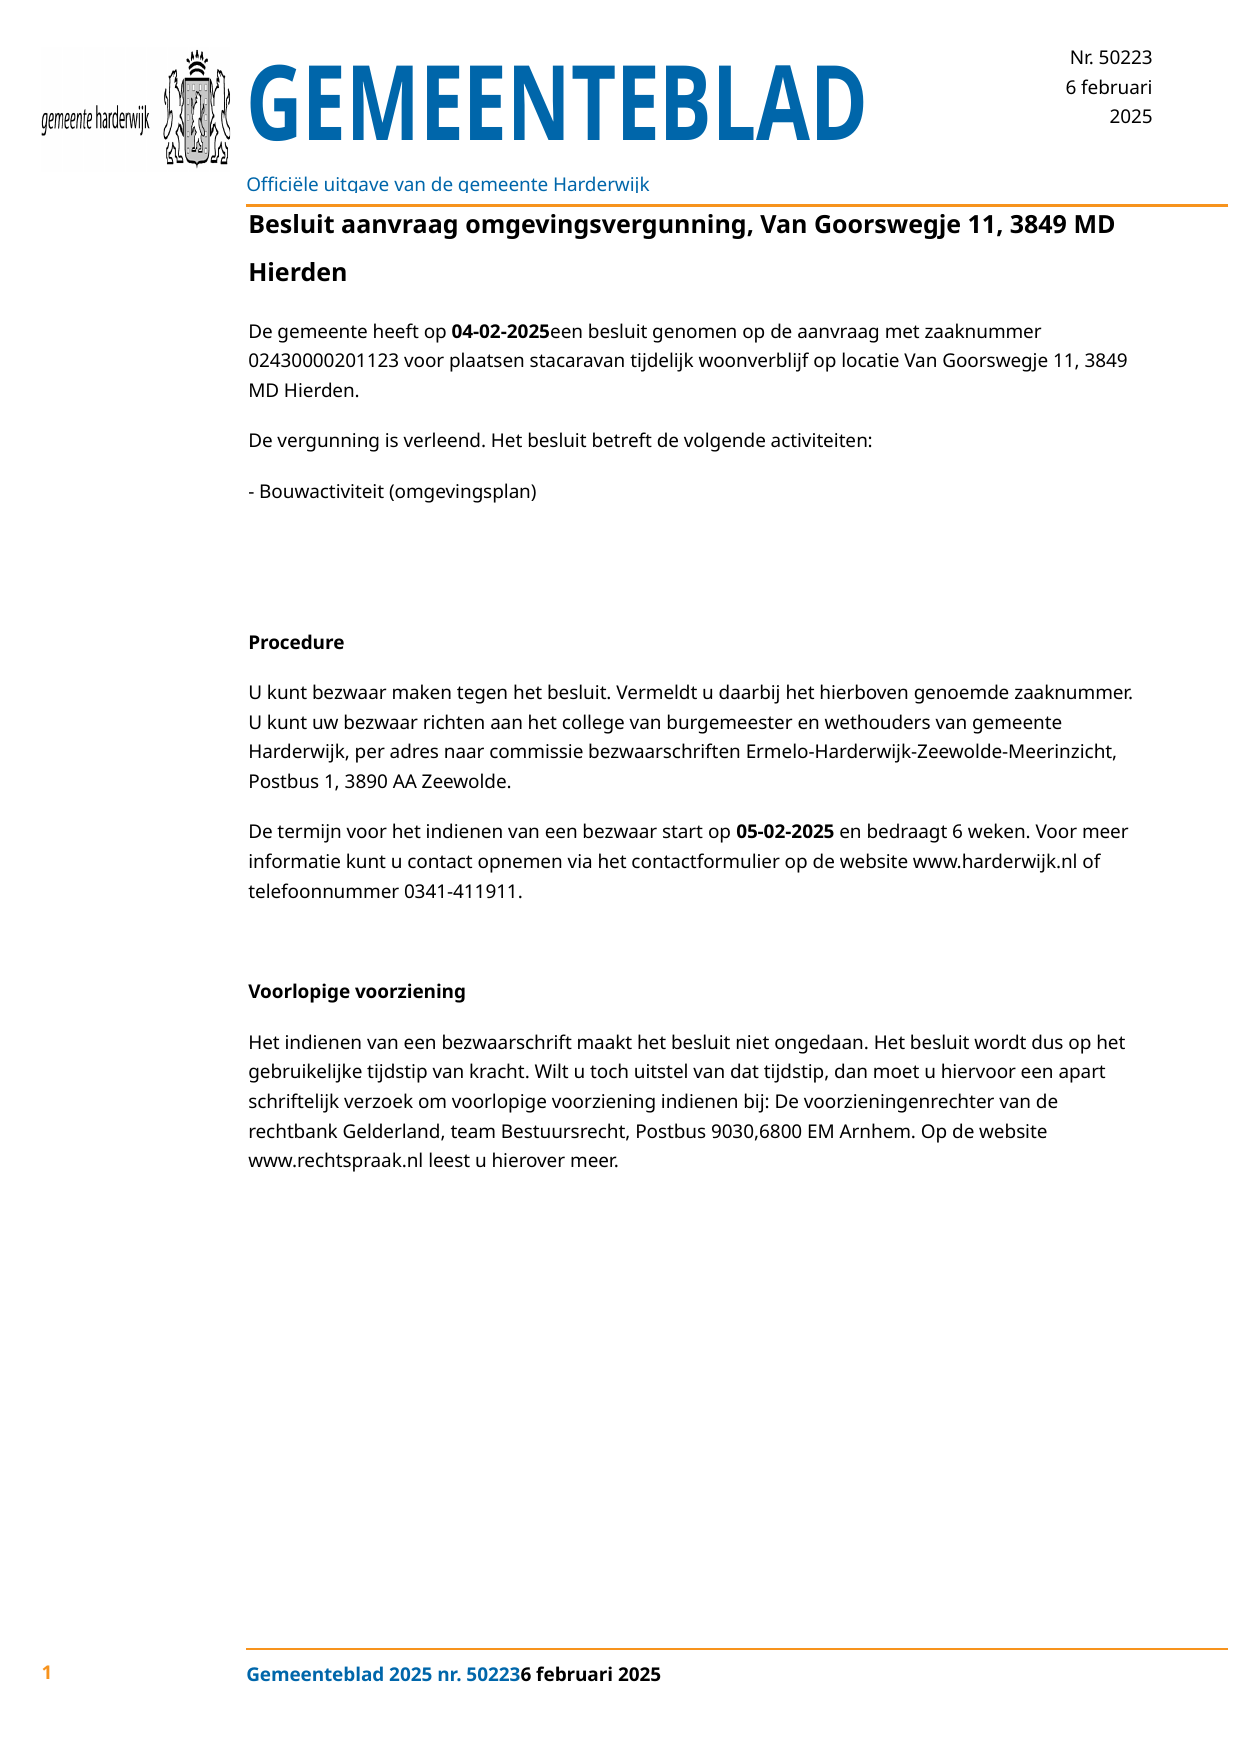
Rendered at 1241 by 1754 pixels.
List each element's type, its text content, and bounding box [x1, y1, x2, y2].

text Procedure [248, 629, 1152, 655]
text - Bouwactiviteit (omgevingsplan) [248, 478, 1152, 504]
text Voorlopige voorziening [248, 979, 1152, 1004]
text Besluit aanvraag omgevingsvergunning, Van Goorswegje 11, 3849 MD Hierden [248, 207, 1152, 288]
text U kunt bezwaar maken tegen het besluit. Vermeldt u daarbij het hierboven genoemde zaaknummer. U kunt uw bezwaar richten aan het college van burgemeester en wethouders van gemeente Harderwijk, per adres naar commissie bezwaarschriften Ermelo-Harderwijk-Zeewolde-Meerinzicht, Postbus 1, 3890 AA Zeewolde. [248, 679, 1152, 794]
text Het indienen van een bezwaarschrift maakt het besluit niet ongedaan. Het besluit wordt dus op het gebruikelijke tijdstip van kracht. Wilt u toch uitstel van dat tijdstip, dan moet u hiervoor een apart schriftelijk verzoek om voorlopige voorziening indienen bij: De voorzieningenrechter van de rechtbank Gelderland, team Bestuursrecht, Postbus 9030,6800 EM Arnhem. Op de website www.rechtspraak.nl leest u hierover meer. [248, 1029, 1152, 1173]
picture [41, 47, 231, 172]
text De termijn voor het indienen van een bezwaar start op 05-02-2025 en bedraagt 6 weken. Voor meer informatie kunt u contact opnemen via het contactformulier op de website www.harderwijk.nl of telefoonnummer 0341-411911. [248, 819, 1152, 904]
text De vergunning is verleend. Het besluit betreft de volgende activiteiten: [248, 427, 1152, 453]
text De gemeente heeft op 04-02-2025een besluit genomen op de aanvraag met zaaknummer 02430000201123 voor plaatsen stacaravan tijdelijk woonverblijf op locatie Van Goorswegje 11, 3849 MD Hierden. [248, 318, 1152, 403]
